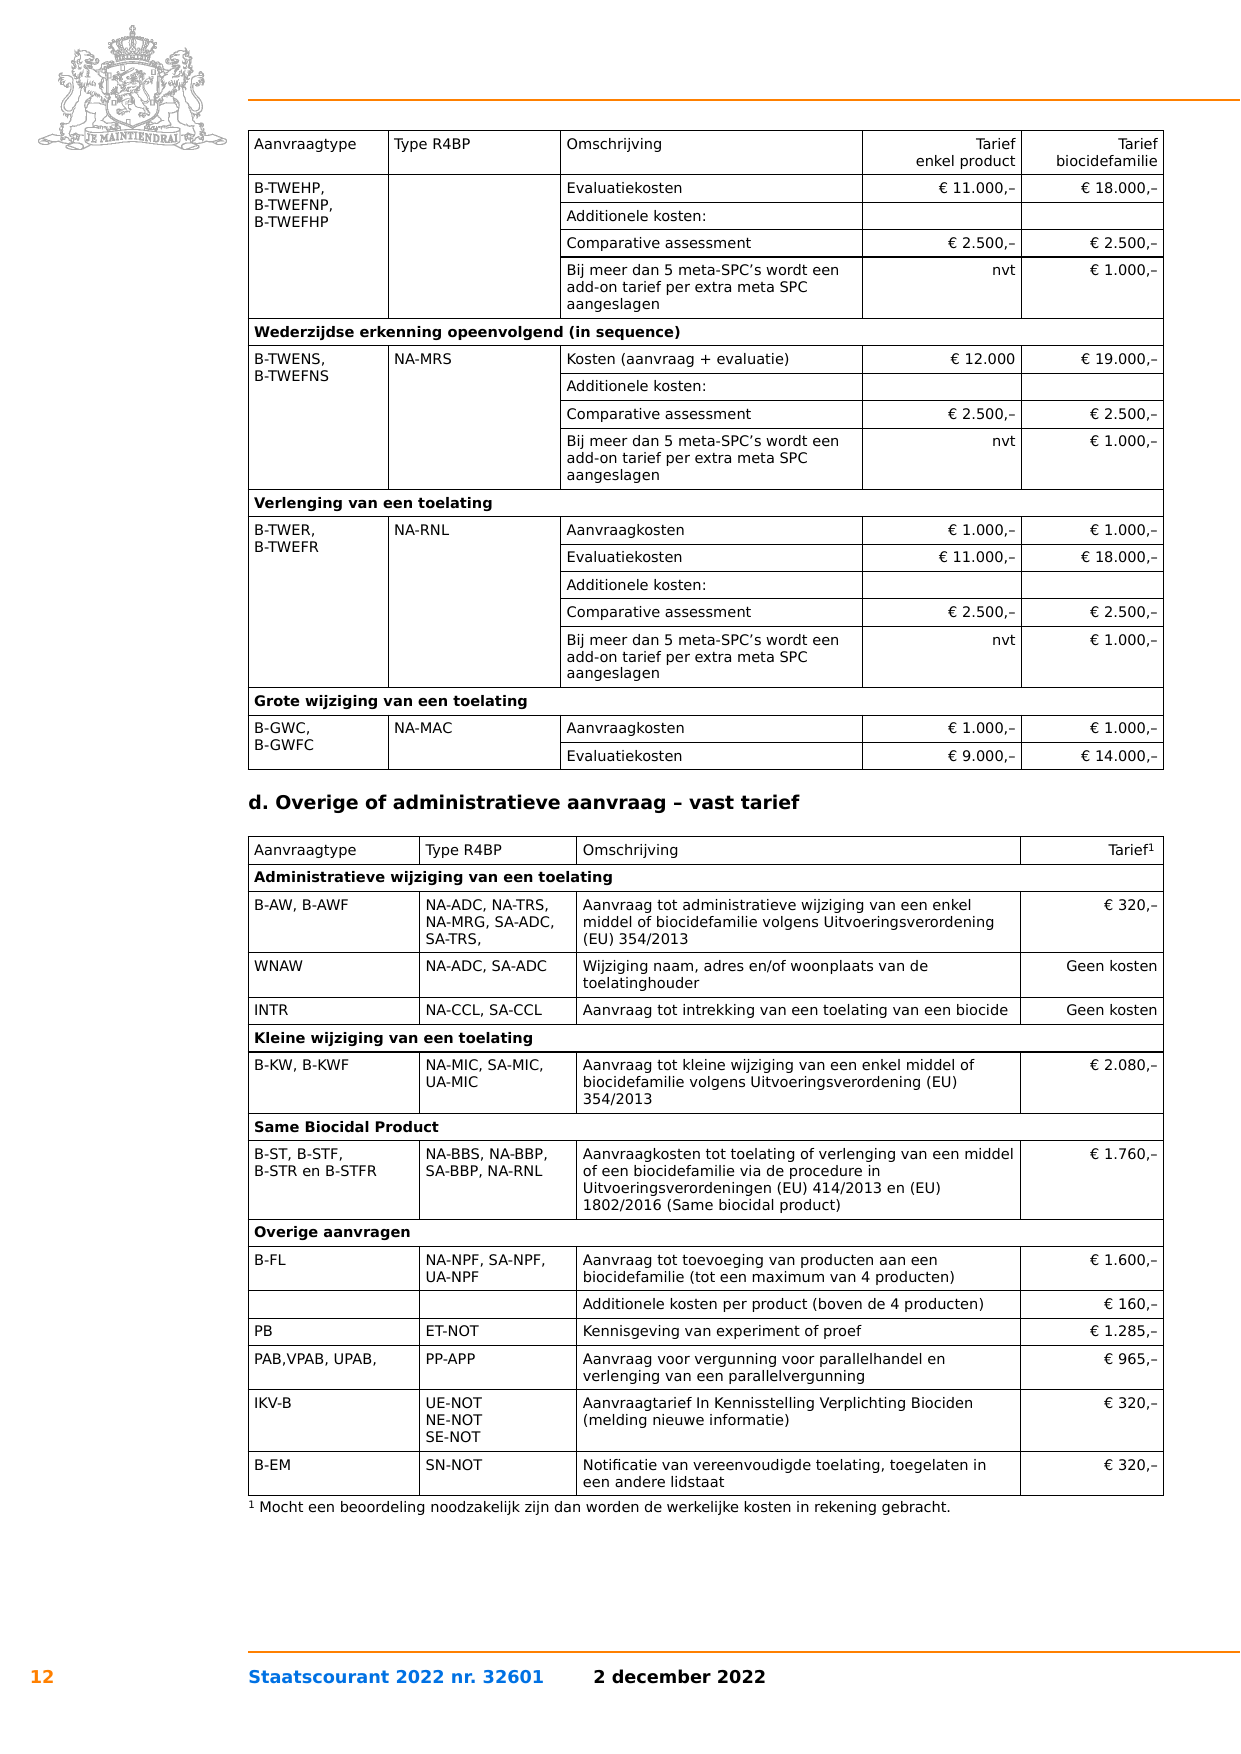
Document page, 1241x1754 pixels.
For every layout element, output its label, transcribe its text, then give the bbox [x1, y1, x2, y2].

table_cell [1022, 374, 1163, 400]
table_cell B-FL [249, 1247, 419, 1290]
picture [38, 25, 227, 150]
table_cell € 1.760,– [1021, 1141, 1163, 1218]
table_cell WNAW [249, 953, 419, 997]
table_cell € 19.000,– [1022, 346, 1163, 373]
table_header Tarief biocidefamilie [1022, 131, 1163, 174]
table_cell € 2.500,– [1022, 401, 1163, 427]
subtitle d. Overige of administratieve aanvraag – vast tarief [248, 792, 1163, 814]
table_cell Additionele kosten per product (boven de 4 producten) [577, 1291, 1020, 1318]
table_cell NA-RNL [389, 517, 560, 687]
table_cell [1022, 572, 1163, 598]
table_cell Verlenging van een toelating [249, 490, 1163, 516]
table_cell Additionele kosten: [561, 203, 862, 229]
table_header Aanvraagtype [249, 131, 388, 174]
table_cell € 1.000,– [1022, 716, 1163, 742]
table_cell NA-NPF, SA-NPF, UA-NPF [420, 1247, 576, 1290]
table_cell Aanvraagkosten [561, 517, 862, 543]
table_cell € 965,– [1021, 1346, 1163, 1389]
table_cell € 1.285,– [1021, 1319, 1163, 1345]
table_cell Wijziging naam, adres en/of woonplaats van de toelatinghouder [577, 953, 1020, 997]
table_cell [863, 203, 1021, 229]
table_cell ET-NOT [420, 1319, 576, 1345]
table_cell nvt [863, 429, 1021, 489]
table_cell [389, 175, 560, 318]
table_cell INTR [249, 998, 419, 1024]
table_header Type R4BP [420, 837, 576, 863]
table_cell € 2.500,– [1022, 230, 1163, 256]
table_cell Kosten (aanvraag + evaluatie) [561, 346, 862, 373]
table_header Omschrijving [561, 131, 862, 174]
table_cell Overige aanvragen [249, 1220, 1163, 1246]
table_cell € 9.000,– [863, 743, 1021, 769]
table_cell Aanvraag voor vergunning voor parallelhandel en verlenging van een parallelvergunning [577, 1346, 1020, 1389]
table_cell [863, 572, 1021, 598]
table_cell € 1.000,– [1022, 627, 1163, 687]
table_cell B-GWC, B-GWFC [249, 716, 388, 769]
table_cell Comparative assessment [561, 230, 862, 256]
table_cell Aanvraag tot kleine wijziging van een enkel middel of biocidefamilie volgens Uitvoeringsverordening (EU) 354/2013 [577, 1053, 1020, 1113]
table_cell € 2.500,– [863, 599, 1021, 626]
table_cell B-ST, B-STF, B-STR en B-STFR [249, 1141, 419, 1218]
table_header Omschrijving [577, 837, 1020, 863]
table_cell B-AW, B-AWF [249, 892, 419, 952]
table_cell nvt [863, 258, 1021, 318]
table_cell NA-MRS [389, 346, 560, 489]
table_header Tarief1 [1021, 837, 1163, 863]
table_cell € 320,– [1021, 892, 1163, 952]
table_cell IKV-B [249, 1390, 419, 1451]
table_cell Aanvraagkosten tot toelating of verlenging van een middel of een biocidefamilie via de procedure in Uitvoeringsverordeningen (EU) 414/2013 en (EU) 1802/2016 (Same biocidal product) [577, 1141, 1020, 1218]
table_cell B-TWEHP, B-TWEFNP, B-TWEFHP [249, 175, 388, 318]
table_cell B-TWER, B-TWEFR [249, 517, 388, 687]
table_cell Comparative assessment [561, 599, 862, 626]
table_cell [1022, 203, 1163, 229]
table_cell € 2.080,– [1021, 1053, 1163, 1113]
table_header Tarief enkel product [863, 131, 1021, 174]
table_cell € 1.000,– [863, 716, 1021, 742]
table_cell Comparative assessment [561, 401, 862, 427]
table_cell € 320,– [1021, 1390, 1163, 1451]
table_cell Additionele kosten: [561, 374, 862, 400]
table_cell NA-CCL, SA-CCL [420, 998, 576, 1024]
table_cell € 1.000,– [863, 517, 1021, 543]
table_cell Aanvraagtarief In Kennisstelling Verplichting Biociden (melding nieuwe informatie) [577, 1390, 1020, 1451]
table_cell 1 Mocht een beoordeling noodzakelijk zijn dan worden de werkelijke kosten in rekening gebracht. [248, 1496, 1163, 1516]
table_header Type R4BP [389, 131, 560, 174]
table_cell [420, 1291, 576, 1318]
table_cell € 2.500,– [1022, 599, 1163, 626]
table_cell Aanvraagkosten [561, 716, 862, 742]
table_cell PAB,VPAB, UPAB, [249, 1346, 419, 1389]
table_cell NA-ADC, NA-TRS, NA-MRG, SA-ADC, SA-TRS, [420, 892, 576, 952]
table_cell Bij meer dan 5 meta-SPC’s wordt een add-on tarief per extra meta SPC aangeslagen [561, 429, 862, 489]
table_cell Same Biocidal Product [249, 1114, 1163, 1140]
table_cell Evaluatiekosten [561, 743, 862, 769]
table_cell NA-ADC, SA-ADC [420, 953, 576, 997]
table_cell B-KW, B-KWF [249, 1053, 419, 1113]
table_cell Wederzijdse erkenning opeenvolgend (in sequence) [249, 319, 1163, 345]
table_cell € 1.000,– [1022, 258, 1163, 318]
table_cell Aanvraag tot intrekking van een toelating van een biocide [577, 998, 1020, 1024]
table_header Aanvraagtype [249, 837, 419, 863]
table_cell PB [249, 1319, 419, 1345]
table_cell € 14.000,– [1022, 743, 1163, 769]
table_cell SN-NOT [420, 1452, 576, 1495]
table_cell Bij meer dan 5 meta-SPC’s wordt een add-on tarief per extra meta SPC aangeslagen [561, 627, 862, 687]
table_cell NA-BBS, NA-BBP, SA-BBP, NA-RNL [420, 1141, 576, 1218]
table_cell € 1.000,– [1022, 517, 1163, 543]
table_cell B-EM [249, 1452, 419, 1495]
table_cell € 12.000 [863, 346, 1021, 373]
table_cell nvt [863, 627, 1021, 687]
table_cell UE-NOT NE-NOT SE-NOT [420, 1390, 576, 1451]
table_cell Bij meer dan 5 meta-SPC’s wordt een add-on tarief per extra meta SPC aangeslagen [561, 258, 862, 318]
table_cell € 1.000,– [1022, 429, 1163, 489]
table_cell Geen kosten [1021, 953, 1163, 997]
table_cell NA-MAC [389, 716, 560, 769]
table_cell Kleine wijziging van een toelating [249, 1025, 1163, 1051]
table_cell Notificatie van vereenvoudigde toelating, toegelaten in een andere lidstaat [577, 1452, 1020, 1495]
table_cell PP-APP [420, 1346, 576, 1389]
table_cell Administratieve wijziging van een toelating [249, 865, 1163, 891]
table_cell B-TWENS, B-TWEFNS [249, 346, 388, 489]
table_cell € 2.500,– [863, 230, 1021, 256]
table_cell [249, 1291, 419, 1318]
table_cell € 160,– [1021, 1291, 1163, 1318]
table_cell € 11.000,– [863, 175, 1021, 202]
table_cell € 1.600,– [1021, 1247, 1163, 1290]
table_cell € 320,– [1021, 1452, 1163, 1495]
table_cell Aanvraag tot toevoeging van producten aan een biocidefamilie (tot een maximum van 4 producten) [577, 1247, 1020, 1290]
table_cell Evaluatiekosten [561, 545, 862, 571]
table_cell NA-MIC, SA-MIC, UA-MIC [420, 1053, 576, 1113]
table_cell € 2.500,– [863, 401, 1021, 427]
table_cell Aanvraag tot administratieve wijziging van een enkel middel of biocidefamilie volgens Uitvoeringsverordening (EU) 354/2013 [577, 892, 1020, 952]
table_cell Kennisgeving van experiment of proef [577, 1319, 1020, 1345]
table_cell Geen kosten [1021, 998, 1163, 1024]
table_cell € 11.000,– [863, 545, 1021, 571]
table_cell € 18.000,– [1022, 545, 1163, 571]
table_cell € 18.000,– [1022, 175, 1163, 202]
table_cell [863, 374, 1021, 400]
table_cell Additionele kosten: [561, 572, 862, 598]
table_cell Grote wijziging van een toelating [249, 688, 1163, 714]
table_cell Evaluatiekosten [561, 175, 862, 202]
